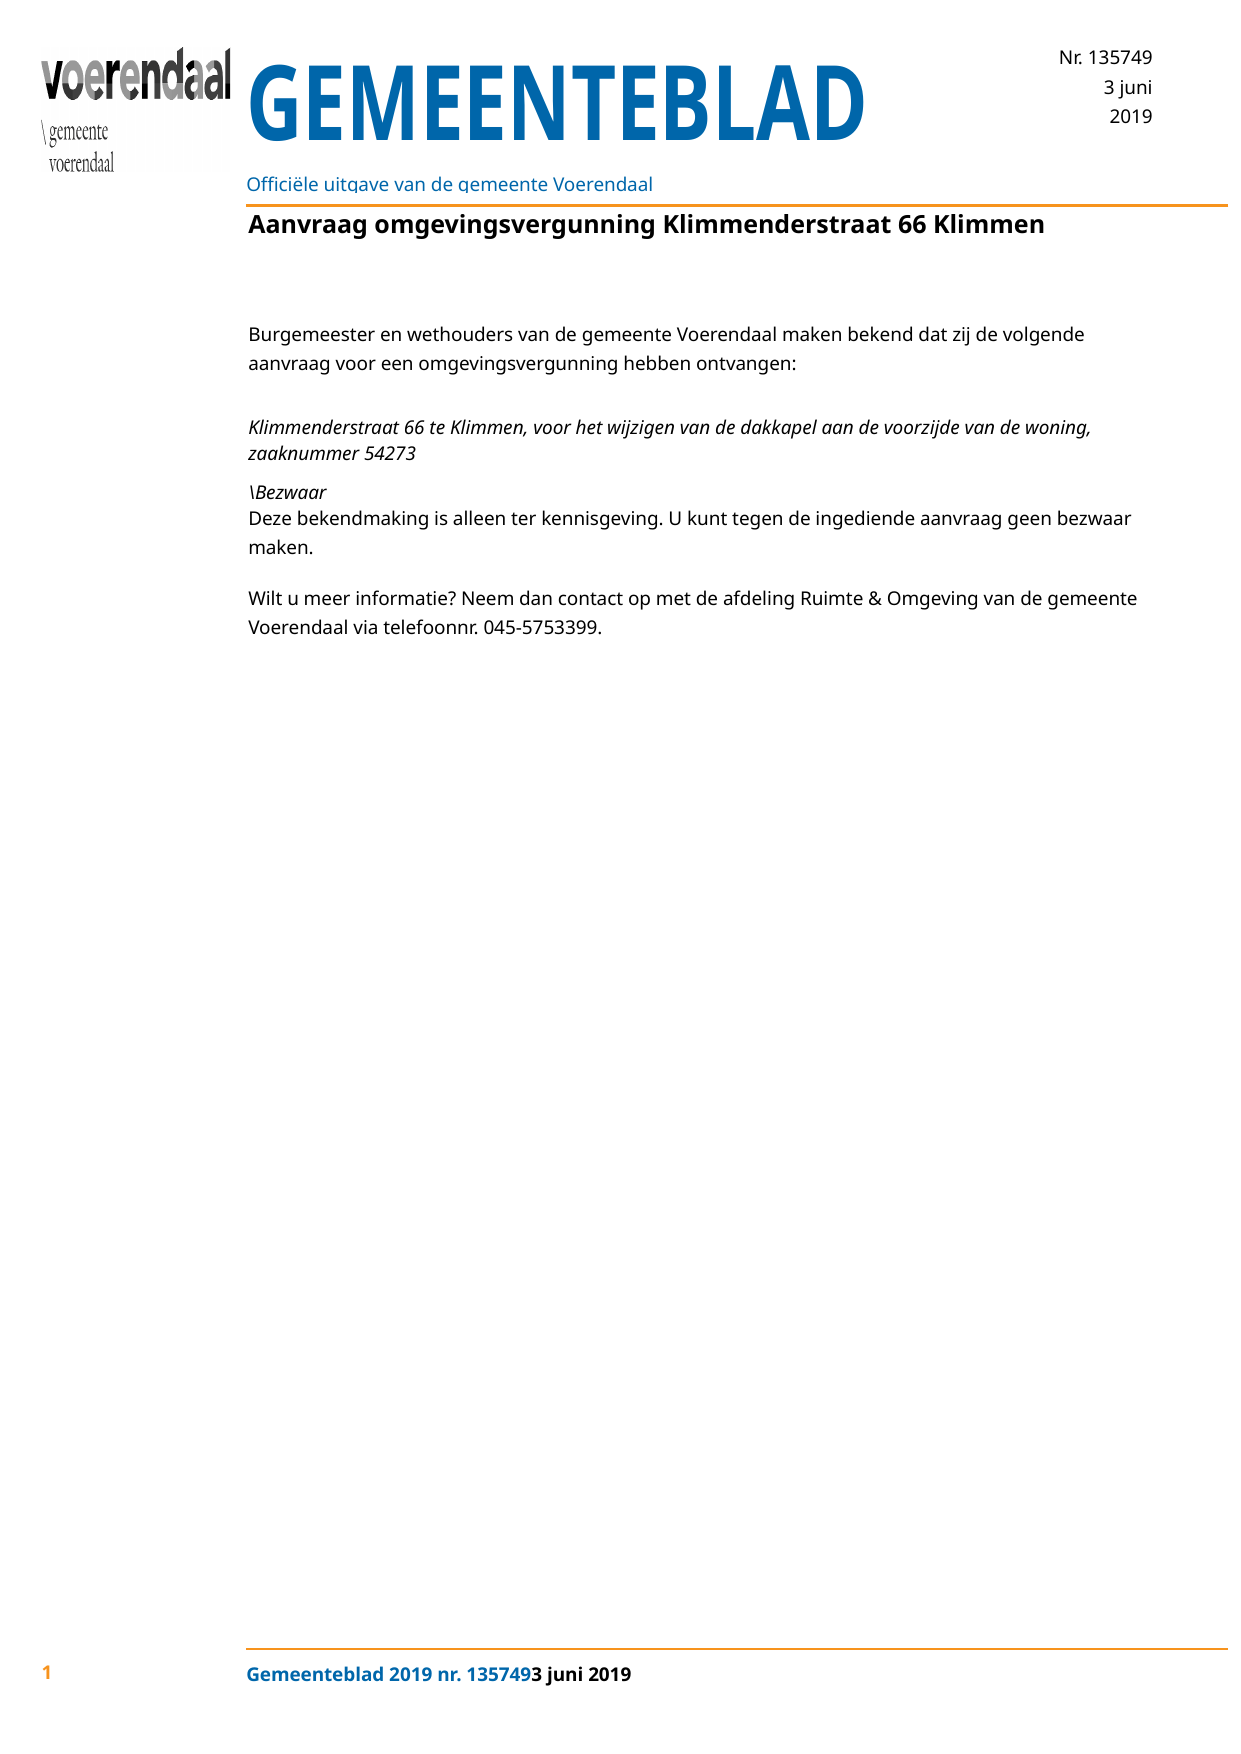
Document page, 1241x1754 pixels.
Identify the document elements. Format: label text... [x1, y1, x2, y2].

text Burgemeester en wethouders van de gemeente Voerendaal maken bekend dat zij de volgende aanvraag voor een omgevingsvergunning hebben ontvangen: [248, 321, 1152, 376]
text Wilt u meer informatie? Neem dan contact op met de afdeling Ruimte & Omgeving van de gemeente Voerendaal via telefoonnr. 045-5753399. [248, 585, 1152, 640]
text Deze bekendmaking is alleen ter kennisgeving. U kunt tegen de ingediende aanvraag geen bezwaar maken. [248, 505, 1152, 560]
picture [41, 47, 231, 172]
text Aanvraag omgevingsvergunning Klimmenderstraat 66 Klimmen [248, 207, 1152, 241]
text Klimmenderstraat 66 te Klimmen, voor het wijzigen van de dakkapel aan de voorzijde van de woning, zaaknummer 54273 [248, 414, 1152, 466]
text \Bezwaar [248, 479, 1152, 505]
